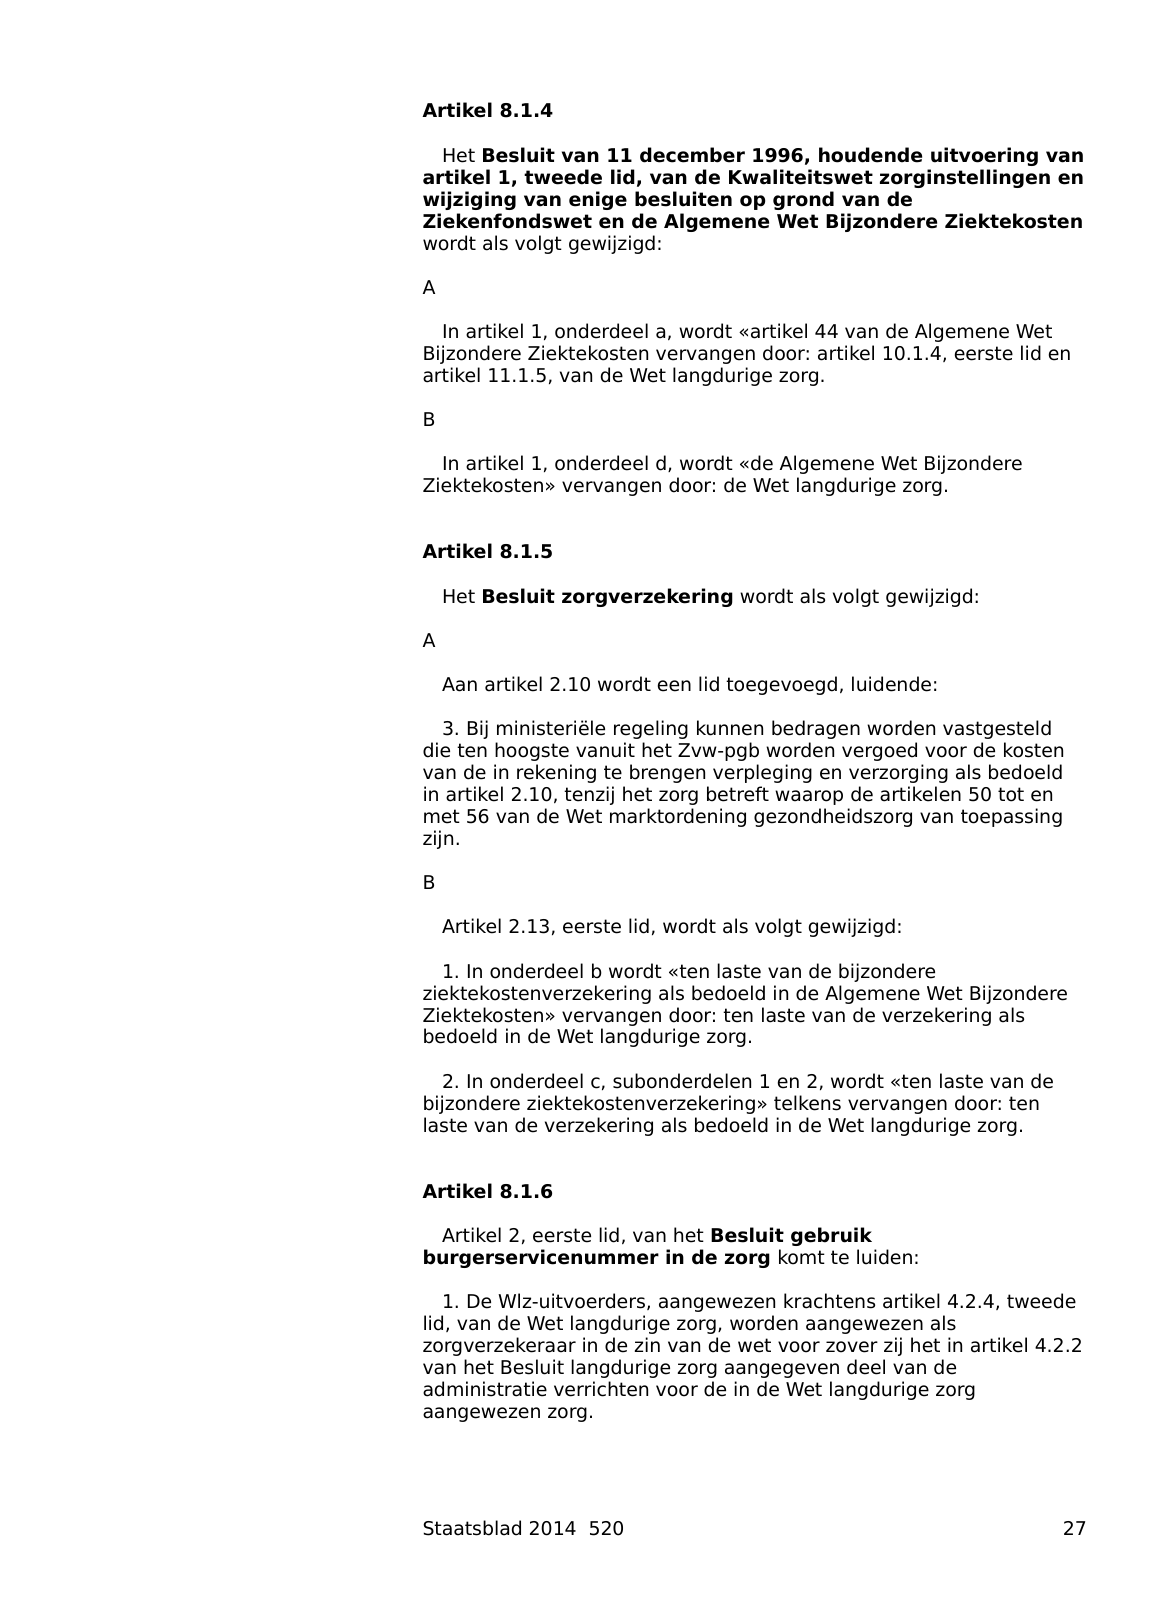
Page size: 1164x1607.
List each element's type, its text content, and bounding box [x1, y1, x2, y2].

text Artikel 2.13, eerste lid, wordt als volgt gewijzigd: [422, 916, 1087, 938]
text A [422, 630, 1087, 652]
subtitle Artikel 8.1.6 [422, 1181, 1087, 1203]
text 3. Bij ministeriële regeling kunnen bedragen worden vastgesteld die ten hoogste vanuit het Zvw-pgb worden vergoed voor de kosten van de in rekening te brengen verpleging en verzorging als bedoeld in artikel 2.10, tenzij het zorg betreft waarop de artikelen 50 tot en met 56 van de Wet marktordening gezondheidszorg van toepassing zijn. [422, 718, 1087, 850]
text B [422, 872, 1087, 894]
text Aan artikel 2.10 wordt een lid toegevoegd, luidende: [422, 674, 1087, 696]
text 1. De Wlz-uitvoerders, aangewezen krachtens artikel 4.2.4, tweede lid, van de Wet langdurige zorg, worden aangewezen als zorgverzekeraar in de zin van de wet voor zover zij het in artikel 4.2.2 van het Besluit langdurige zorg aangegeven deel van de administratie verrichten voor de in de Wet langdurige zorg aangewezen zorg. [422, 1291, 1087, 1423]
text Het Besluit van 11 december 1996, houdende uitvoering van artikel 1, tweede lid, van de Kwaliteitswet zorginstellingen en wijziging van enige besluiten op grond van de Ziekenfondswet en de Algemene Wet Bijzondere Ziektekosten wordt als volgt gewijzigd: [422, 144, 1087, 254]
subtitle Artikel 8.1.4 [422, 100, 1087, 122]
text A [422, 277, 1087, 299]
text 2. In onderdeel c, subonderdelen 1 en 2, wordt «ten laste van de bijzondere ziektekostenverzekering» telkens vervangen door: ten laste van de verzekering als bedoeld in de Wet langdurige zorg. [422, 1071, 1087, 1137]
text Het Besluit zorgverzekering wordt als volgt gewijzigd: [422, 586, 1087, 608]
text B [422, 409, 1087, 431]
subtitle Artikel 8.1.5 [422, 541, 1087, 563]
text In artikel 1, onderdeel a, wordt «artikel 44 van de Algemene Wet Bijzondere Ziektekosten vervangen door: artikel 10.1.4, eerste lid en artikel 11.1.5, van de Wet langdurige zorg. [422, 321, 1087, 387]
text 1. In onderdeel b wordt «ten laste van de bijzondere ziektekostenverzekering als bedoeld in de Algemene Wet Bijzondere Ziektekosten» vervangen door: ten laste van de verzekering als bedoeld in de Wet langdurige zorg. [422, 961, 1087, 1048]
text In artikel 1, onderdeel d, wordt «de Algemene Wet Bijzondere Ziektekosten» vervangen door: de Wet langdurige zorg. [422, 453, 1087, 497]
text Artikel 2, eerste lid, van het Besluit gebruik burgerservicenummer in de zorg komt te luiden: [422, 1225, 1087, 1269]
